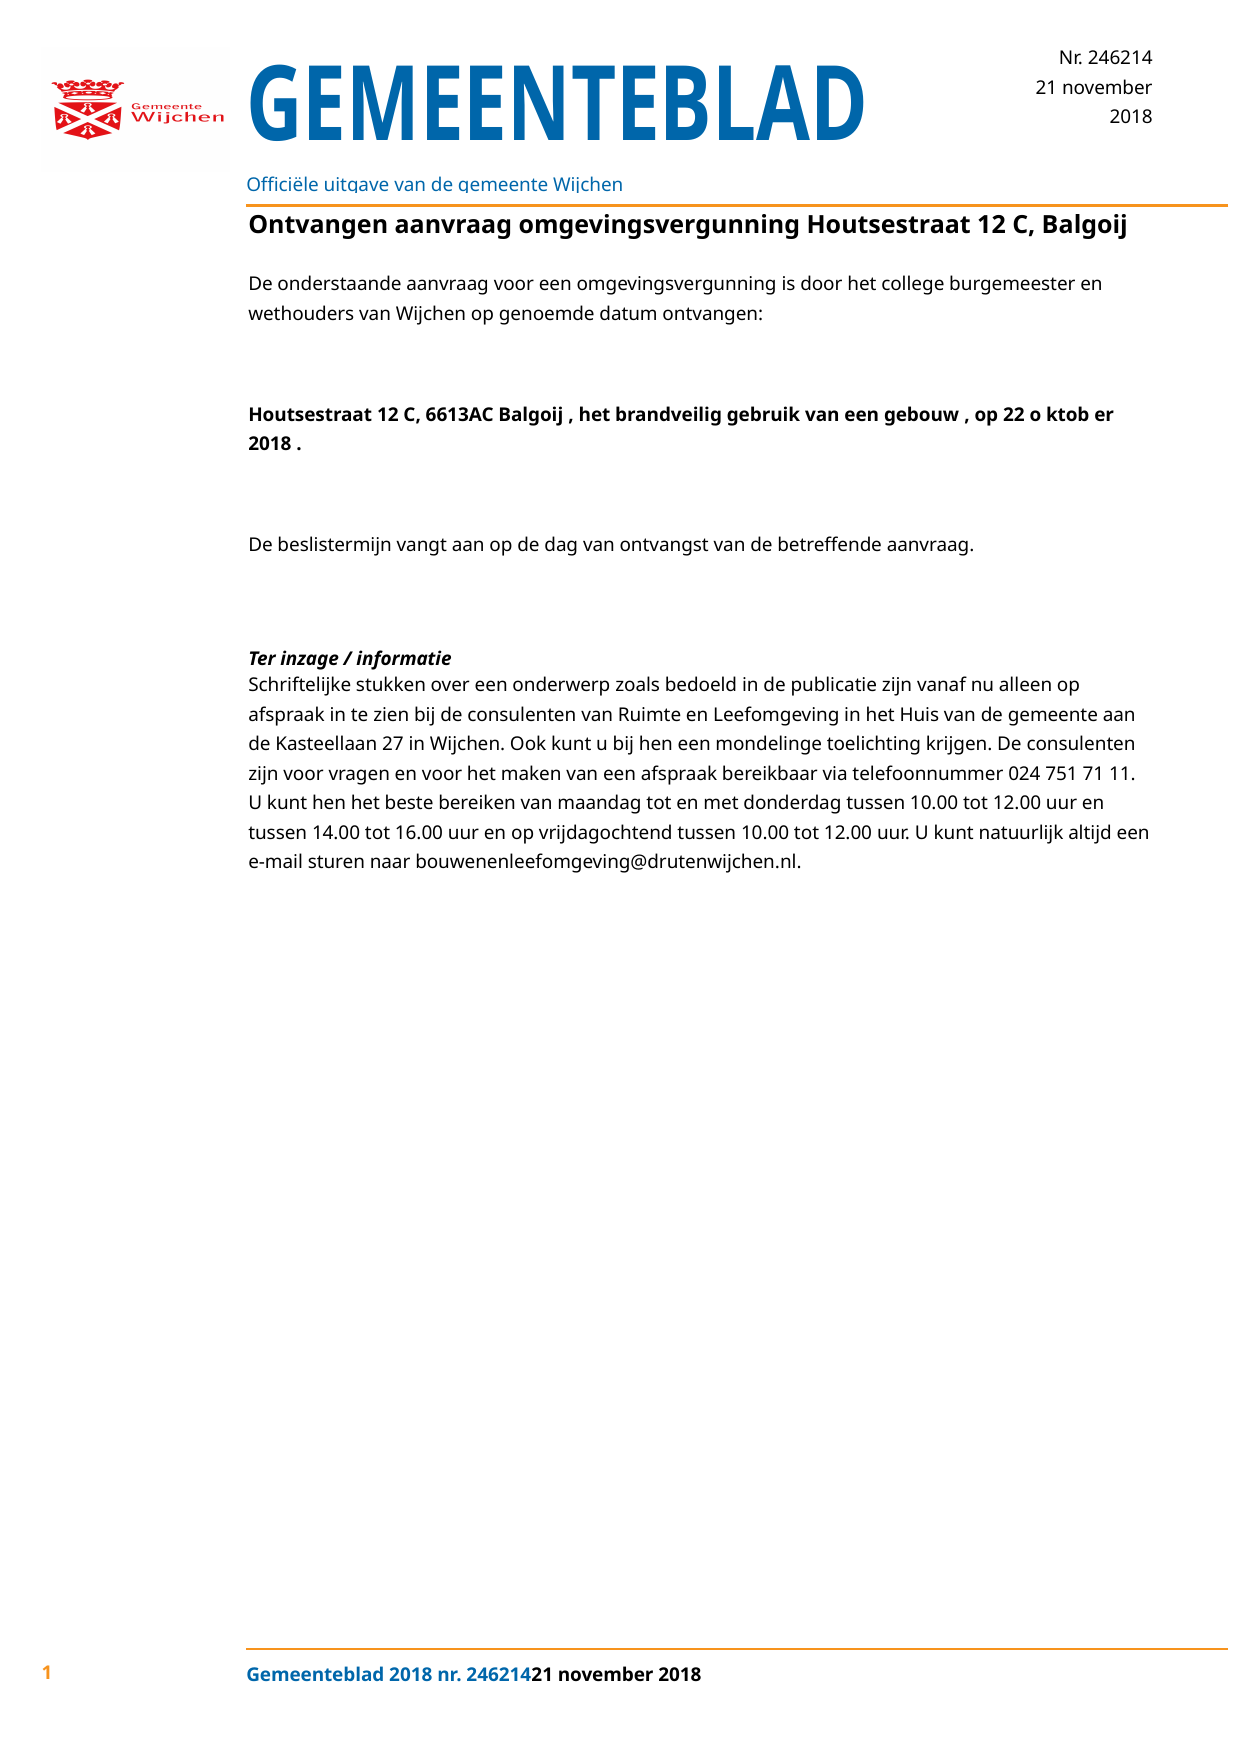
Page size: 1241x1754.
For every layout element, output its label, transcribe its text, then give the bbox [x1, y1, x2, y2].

text Ter inzage / informatie [248, 646, 1152, 671]
text Schriftelijke stukken over een onderwerp zoals bedoeld in de publicatie zijn vanaf nu alleen op afspraak in te zien bij de consulenten van Ruimte en Leefomgeving in het Huis van de gemeente aan de Kasteellaan 27 in Wijchen. Ook kunt u bij hen een mondelinge toelichting krijgen. De consulenten zijn voor vragen en voor het maken van een afspraak bereikbaar via telefoonnummer 024 751 71 11. U kunt hen het beste bereiken van maandag tot en met donderdag tussen 10.00 tot 12.00 uur en tussen 14.00 tot 16.00 uur en op vrijdagochtend tussen 10.00 tot 12.00 uur. U kunt natuurlijk altijd een e-mail sturen naar bouwenenleefomgeving@drutenwijchen.nl. [248, 671, 1152, 874]
picture [41, 47, 231, 172]
text De onderstaande aanvraag voor een omgevingsvergunning is door het college burgemeester en wethouders van Wijchen op genoemde datum ontvangen: [248, 270, 1152, 326]
text Ontvangen aanvraag omgevingsvergunning Houtsestraat 12 C, Balgoij [248, 207, 1152, 241]
text De beslistermijn vangt aan op de dag van ontvangst van de betreffende aanvraag. [248, 531, 1152, 557]
text Houtsestraat 12 C, 6613AC Balgoij , het brandveilig gebruik van een gebouw , op 22 o ktob er 2018 . [248, 401, 1152, 456]
